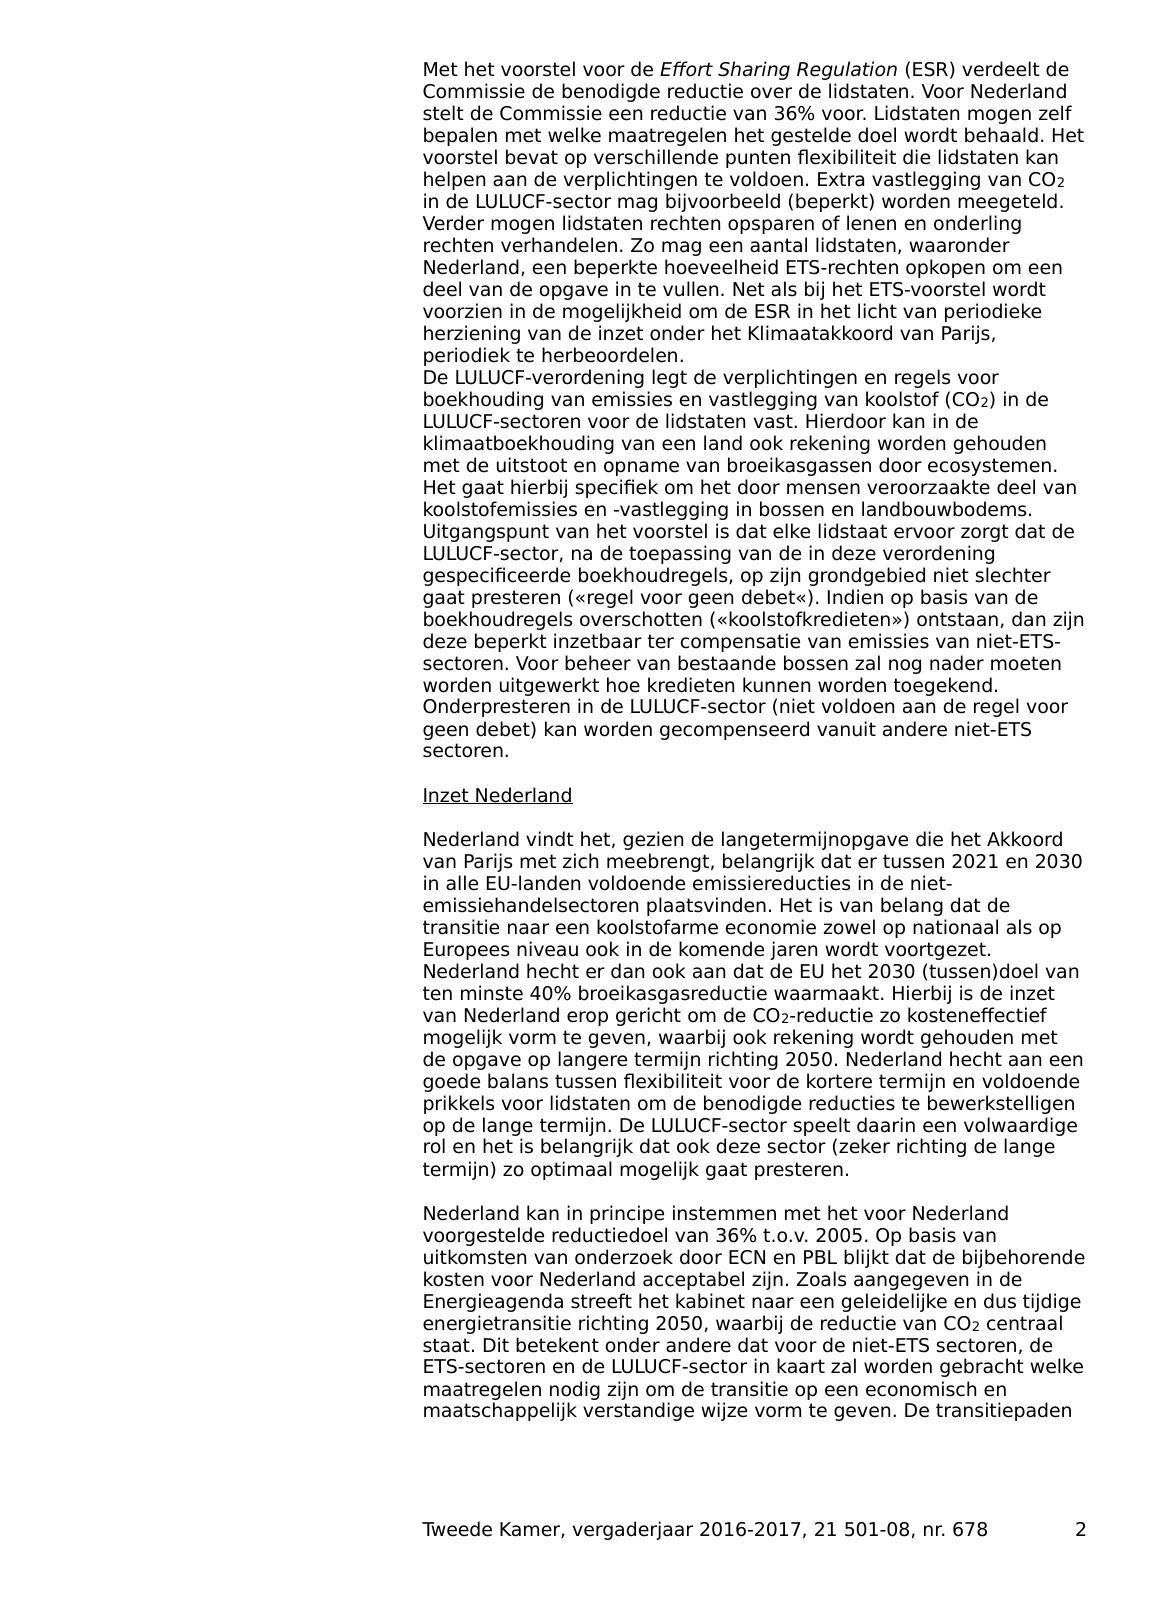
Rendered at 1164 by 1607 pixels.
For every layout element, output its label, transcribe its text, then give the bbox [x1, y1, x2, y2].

text Nederland kan in principe instemmen met het voor Nederland voorgestelde reductiedoel van 36% t.o.v. 2005. Op basis van uitkomsten van onderzoek door ECN en PBL blijkt dat de bijbehorende kosten voor Nederland acceptabel zijn. Zoals aangegeven in de Energieagenda streeft het kabinet naar een geleidelijke en dus tijdige energietransitie richting 2050, waarbij de reductie van CO2 centraal staat. Dit betekent onder andere dat voor de niet-ETS sectoren, de ETS-sectoren en de LULUCF-sector in kaart zal worden gebracht welke maatregelen nodig zijn om de transitie op een economisch en maatschappelijk verstandige wijze vorm te geven. De transitiepaden [422, 1203, 1087, 1422]
text Nederland vindt het, gezien de langetermijnopgave die het Akkoord van Parijs met zich meebrengt, belangrijk dat er tussen 2021 en 2030 in alle EU-landen voldoende emissiereducties in de niet-emissiehandelsectoren plaatsvinden. Het is van belang dat de transitie naar een koolstofarme economie zowel op nationaal als op Europees niveau ook in de komende jaren wordt voortgezet. Nederland hecht er dan ook aan dat de EU het 2030 (tussen)doel van ten minste 40% broeikasgasreductie waarmaakt. Hierbij is de inzet van Nederland erop gericht om de CO2-reductie zo kosteneffectief mogelijk vorm te geven, waarbij ook rekening wordt gehouden met de opgave op langere termijn richting 2050. Nederland hecht aan een goede balans tussen flexibiliteit voor de kortere termijn en voldoende prikkels voor lidstaten om de benodigde reducties te bewerkstelligen op de lange termijn. De LULUCF-sector speelt daarin een volwaardige rol en het is belangrijk dat ook deze sector (zeker richting de lange termijn) zo optimaal mogelijk gaat presteren. [422, 829, 1087, 1180]
text Met het voorstel voor de Effort Sharing Regulation (ESR) verdeelt de Commissie de benodigde reductie over de lidstaten. Voor Nederland stelt de Commissie een reductie van 36% voor. Lidstaten mogen zelf bepalen met welke maatregelen het gestelde doel wordt behaald. Het voorstel bevat op verschillende punten flexibiliteit die lidstaten kan helpen aan de verplichtingen te voldoen. Extra vastlegging van CO2 in de LULUCF-sector mag bijvoorbeeld (beperkt) worden meegeteld. Verder mogen lidstaten rechten opsparen of lenen en onderling rechten verhandelen. Zo mag een aantal lidstaten, waaronder Nederland, een beperkte hoeveelheid ETS-rechten opkopen om een deel van de opgave in te vullen. Net als bij het ETS-voorstel wordt voorzien in de mogelijkheid om de ESR in het licht van periodieke herziening van de inzet onder het Klimaatakkoord van Parijs, periodiek te herbeoordelen. [422, 59, 1087, 367]
subtitle Inzet Nederland [422, 784, 1087, 807]
text De LULUCF-verordening legt de verplichtingen en regels voor boekhouding van emissies en vastlegging van koolstof (CO2) in de LULUCF-sectoren voor de lidstaten vast. Hierdoor kan in de klimaatboekhouding van een land ook rekening worden gehouden met de uitstoot en opname van broeikasgassen door ecosystemen. Het gaat hierbij specifiek om het door mensen veroorzaakte deel van koolstofemissies en -vastlegging in bossen en landbouwbodems. Uitgangspunt van het voorstel is dat elke lidstaat ervoor zorgt dat de LULUCF-sector, na de toepassing van de in deze verordening gespecificeerde boekhoudregels, op zijn grondgebied niet slechter gaat presteren («regel voor geen debet«). Indien op basis van de boekhoudregels overschotten («koolstofkredieten») ontstaan, dan zijn deze beperkt inzetbaar ter compensatie van emissies van niet-ETS-sectoren. Voor beheer van bestaande bossen zal nog nader moeten worden uitgewerkt hoe kredieten kunnen worden toegekend. Onderpresteren in de LULUCF-sector (niet voldoen aan de regel voor geen debet) kan worden gecompenseerd vanuit andere niet-ETS sectoren. [422, 367, 1087, 762]
